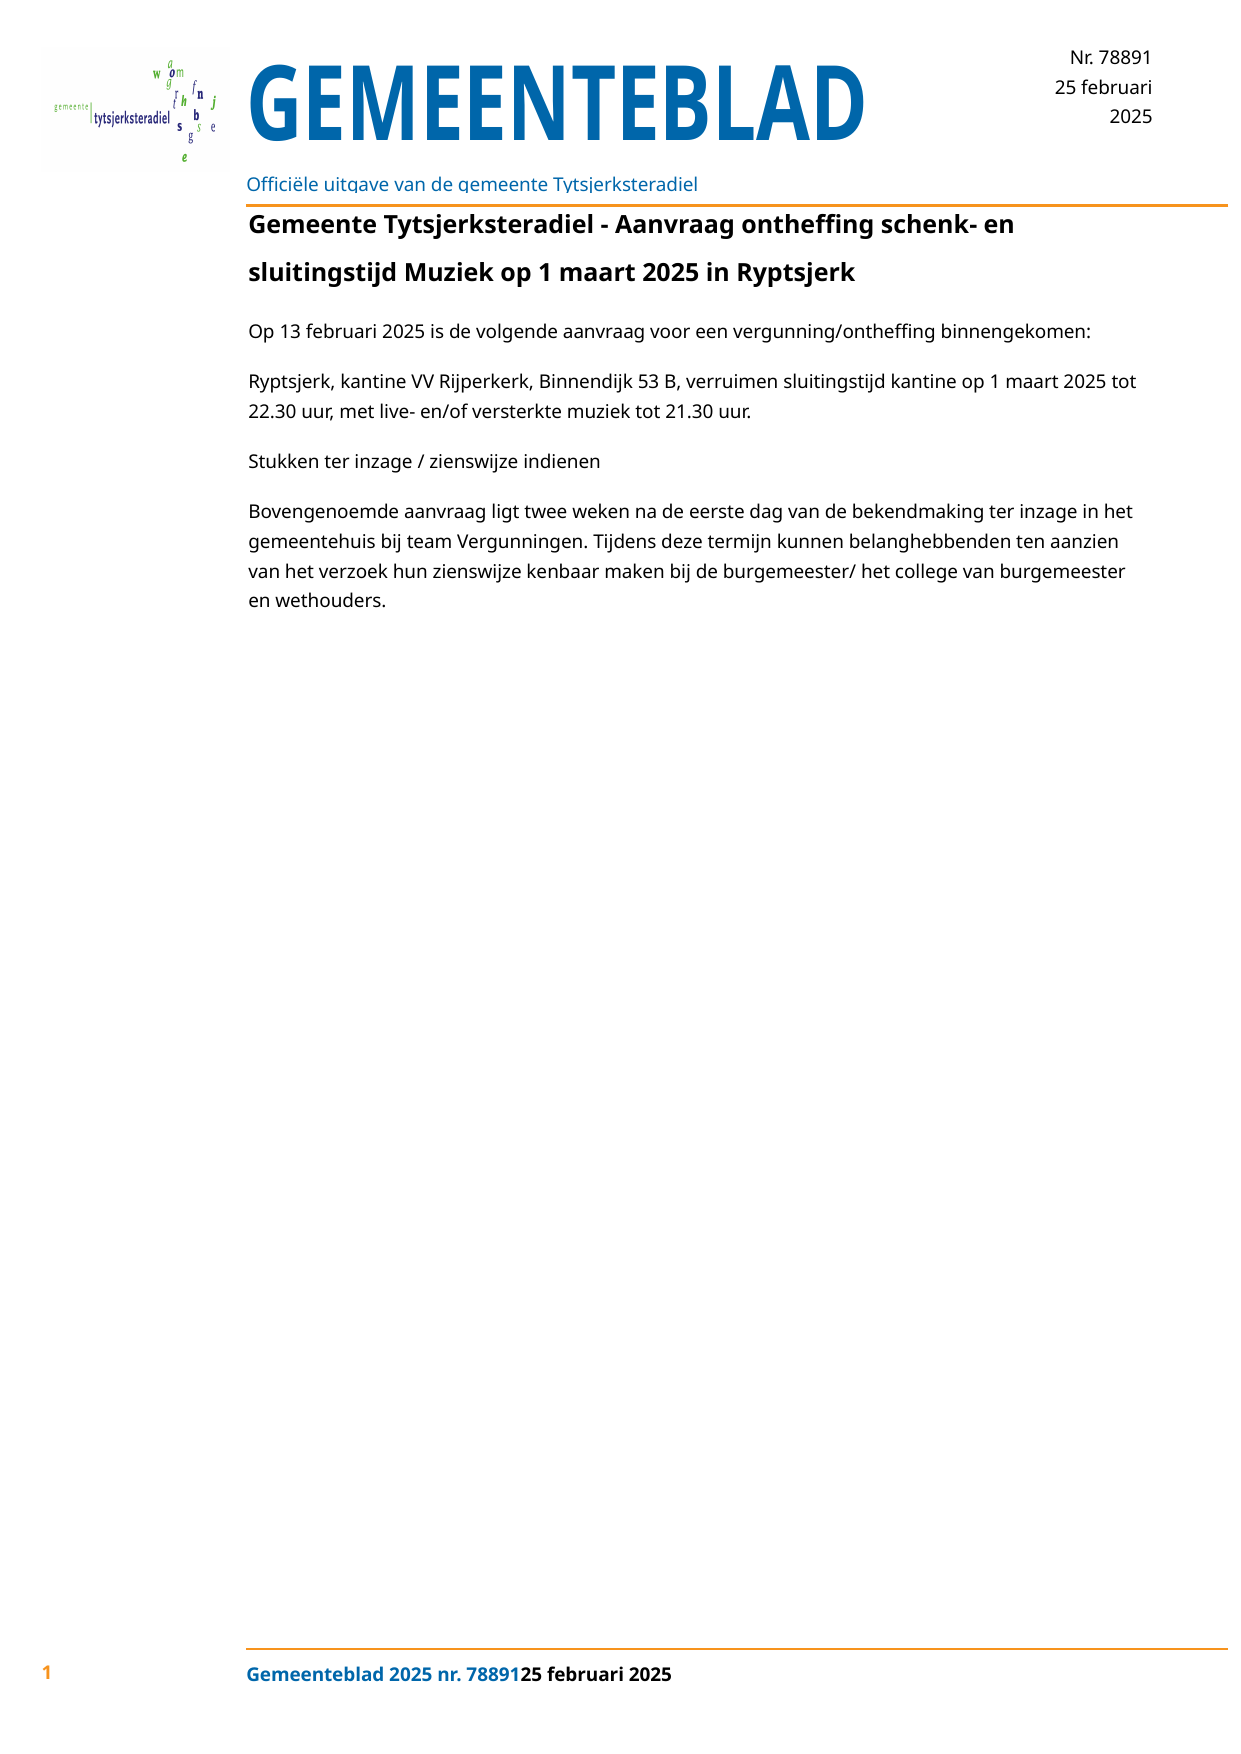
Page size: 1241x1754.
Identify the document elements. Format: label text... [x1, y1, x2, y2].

text Gemeente Tytsjerksteradiel - Aanvraag ontheffing schenk- en sluitingstijd Muziek op 1 maart 2025 in Ryptsjerk [248, 207, 1152, 288]
picture [41, 47, 231, 172]
text Ryptsjerk, kantine VV Rijperkerk, Binnendijk 53 B, verruimen sluitingstijd kantine op 1 maart 2025 tot 22.30 uur, met live- en/of versterkte muziek tot 21.30 uur. [248, 368, 1152, 424]
text Op 13 februari 2025 is de volgende aanvraag voor een vergunning/ontheffing binnengekomen: [248, 318, 1152, 344]
text Stukken ter inzage / zienswijze indienen [248, 448, 1152, 474]
text Bovengenoemde aanvraag ligt twee weken na de eerste dag van de bekendmaking ter inzage in het gemeentehuis bij team Vergunningen. Tijdens deze termijn kunnen belanghebbenden ten aanzien van het verzoek hun zienswijze kenbaar maken bij de burgemeester/ het college van burgemeester en wethouders. [248, 499, 1152, 613]
